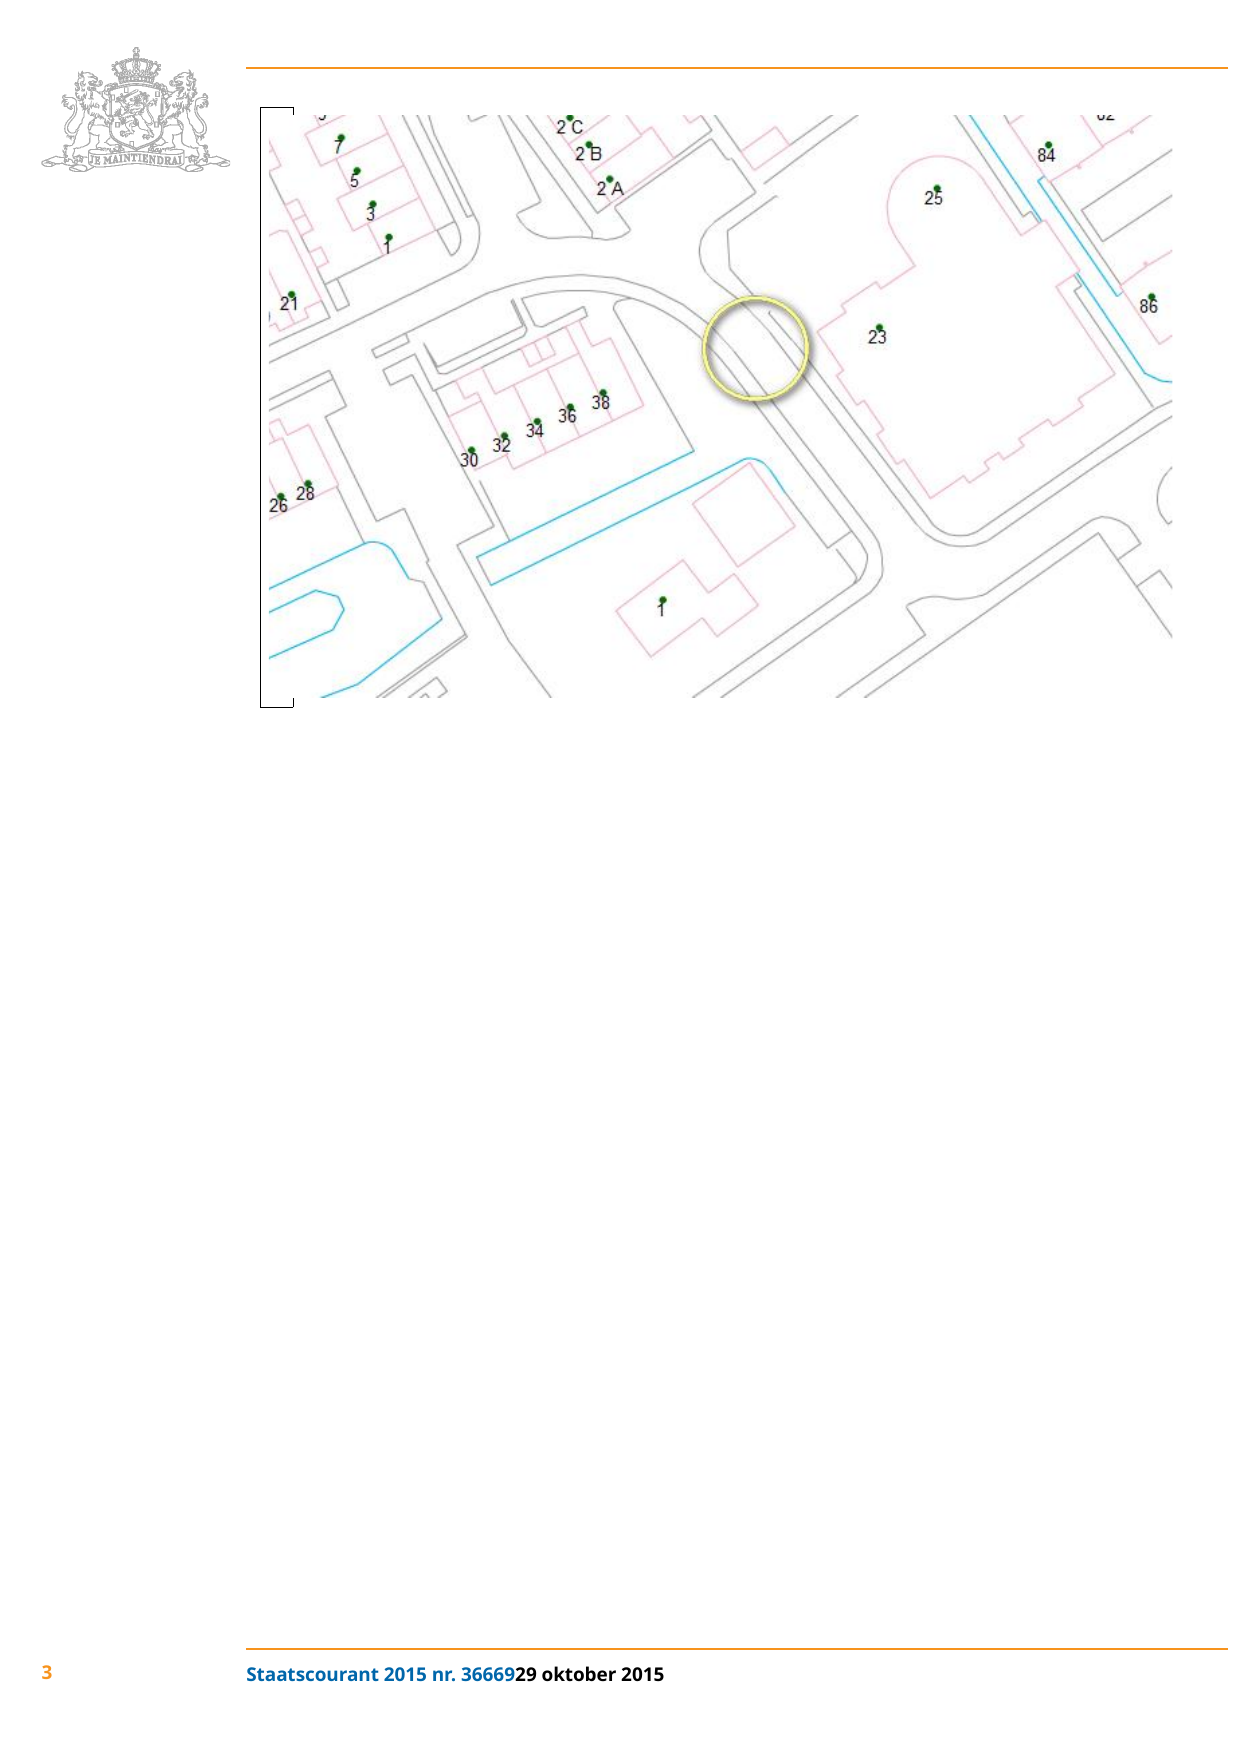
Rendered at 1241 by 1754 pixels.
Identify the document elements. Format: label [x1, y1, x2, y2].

picture [41, 47, 231, 172]
picture [268, 115, 1173, 698]
